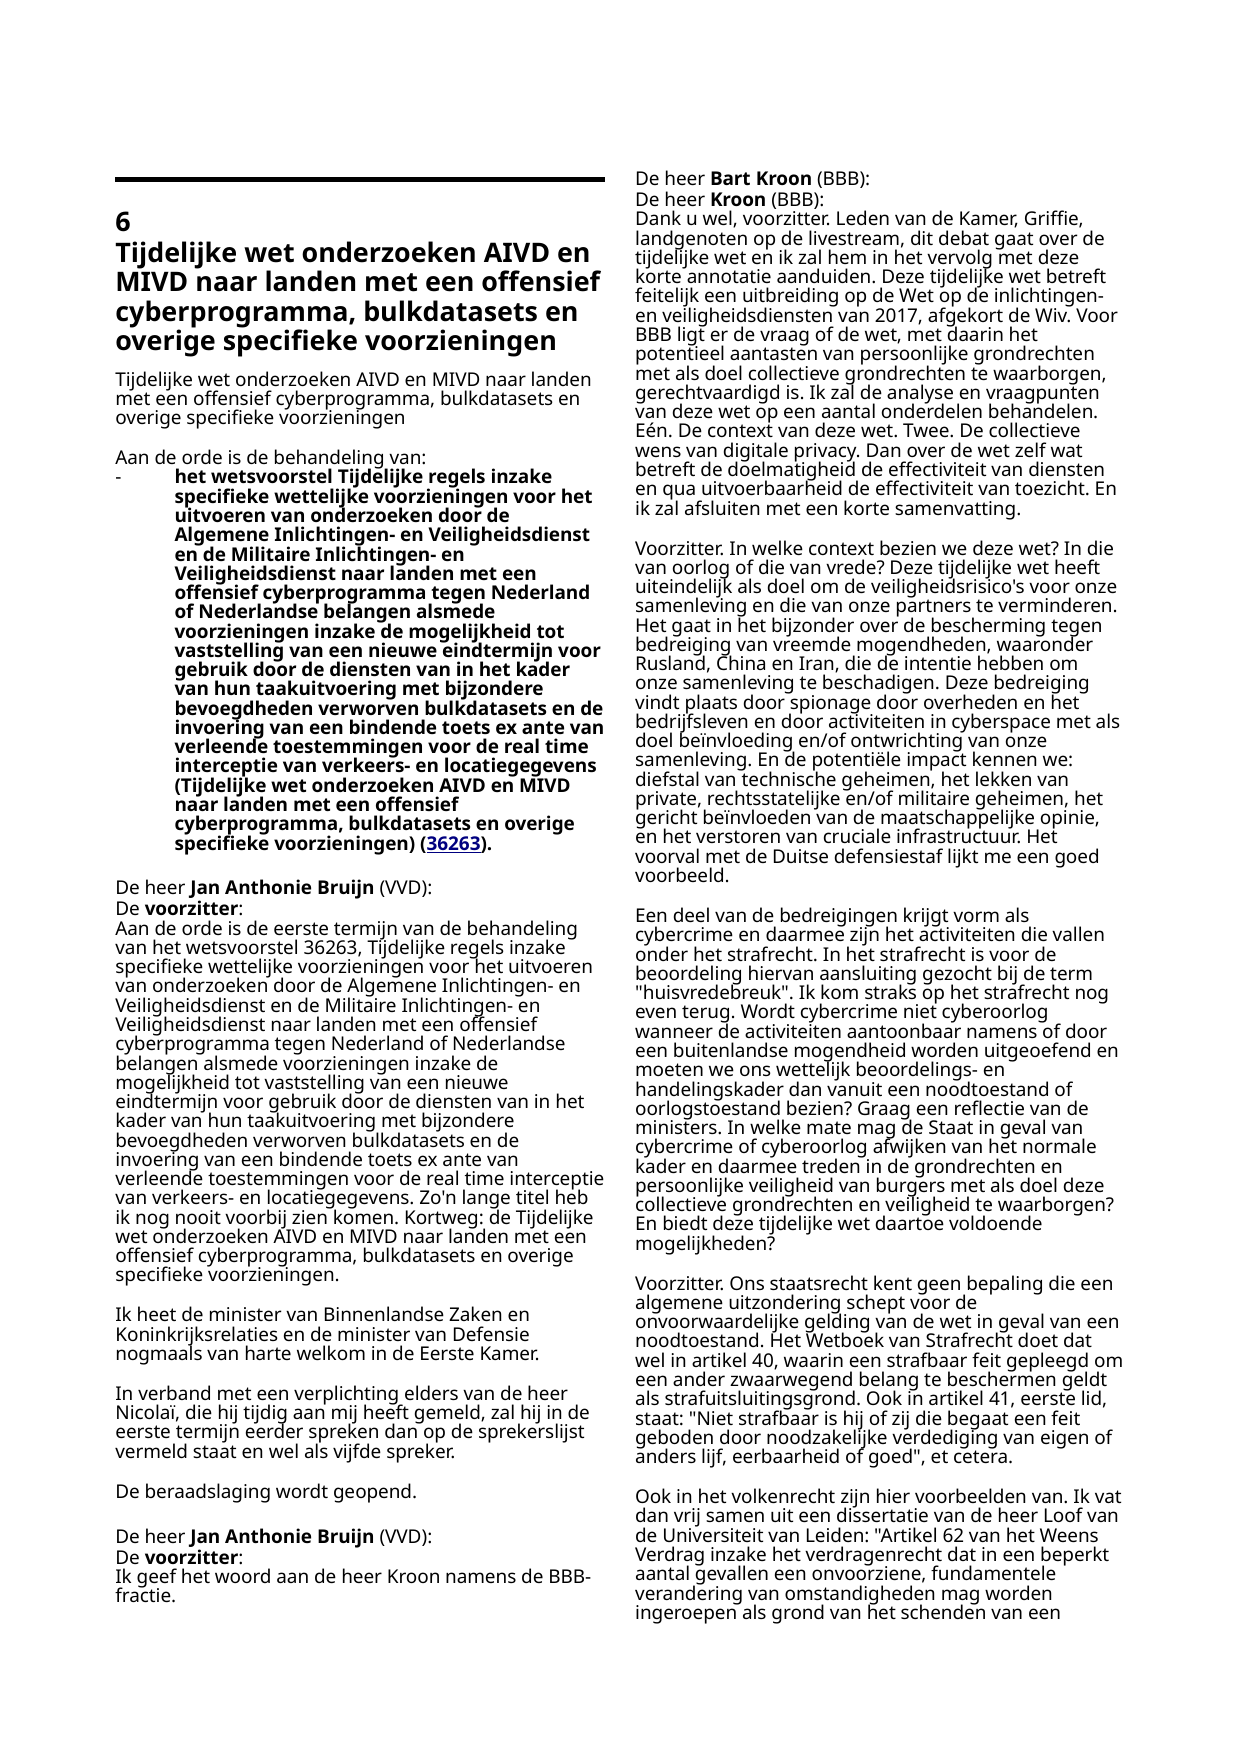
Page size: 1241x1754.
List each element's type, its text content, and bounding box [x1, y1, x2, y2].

text Tijdelijke wet onderzoeken AIVD en MIVD naar landen met een offensief cyberprogramma, bulkdatasets en overige specifieke voorzieningen [115, 371, 605, 428]
text Dank u wel, voorzitter. Leden van de Kamer, Griffie, landgenoten op de livestream, dit debat gaat over de tijdelijke wet en ik zal hem in het vervolg met deze korte annotatie aanduiden. Deze tijdelijke wet betreft feitelijk een uitbreiding op de Wet op de inlichtingen- en veiligheidsdiensten van 2017, afgekort de Wiv. Voor BBB ligt er de vraag of de wet, met daarin het potentieel aantasten van persoonlijke grondrechten met als doel collectieve grondrechten te waarborgen, gerechtvaardigd is. Ik zal de analyse en vraagpunten van deze wet op een aantal onderdelen behandelen. Eén. De context van deze wet. Twee. De collectieve wens van digitale privacy. Dan over de wet zelf wat betreft de doelmatigheid de effectiviteit van diensten en qua uitvoerbaarheid de effectiviteit van toezicht. En ik zal afsluiten met een korte samenvatting. [635, 210, 1125, 519]
text De voorzitter: [115, 1549, 605, 1568]
text Ik heet de minister van Binnenlandse Zaken en Koninkrijksrelaties en de minister van Defensie nogmaals van harte welkom in de Eerste Kamer. [115, 1306, 605, 1364]
text De heer Bart Kroon (BBB): [635, 165, 1125, 191]
text Ik geef het woord aan de heer Kroon namens de BBB-fractie. [115, 1568, 605, 1606]
text De voorzitter: [115, 900, 605, 919]
text Een deel van de bedreigingen krijgt vorm als cybercrime en daarmee zijn het activiteiten die vallen onder het strafrecht. In het strafrecht is voor de beoordeling hiervan aansluiting gezocht bij de term "huisvredebreuk". Ik kom straks op het strafrecht nog even terug. Wordt cybercrime niet cyberoorlog wanneer de activiteiten aantoonbaar namens of door een buitenlandse mogendheid worden uitgeoefend en moeten we ons wettelijk beoordelings- en handelingskader dan vanuit een noodtoestand of oorlogstoestand bezien? Graag een reflectie van de ministers. In welke mate mag de Staat in geval van cybercrime of cyberoorlog afwijken van het normale kader en daarmee treden in de grondrechten en persoonlijke veiligheid van burgers met als doel deze collectieve grondrechten en veiligheid te waarborgen? En biedt deze tijdelijke wet daartoe voldoende mogelijkheden? [635, 907, 1125, 1254]
text Voorzitter. Ons staatsrecht kent geen bepaling die een algemene uitzondering schept voor de onvoorwaardelijke gelding van de wet in geval van een noodtoestand. Het Wetboek van Strafrecht doet dat wel in artikel 40, waarin een strafbaar feit gepleegd om een ander zwaarwegend belang te beschermen geldt als strafuitsluitingsgrond. Ook in artikel 41, eerste lid, staat: "Niet strafbaar is hij of zij die begaat een feit geboden door noodzakelijke verdediging van eigen of anders lijf, eerbaarheid of goed", et cetera. [635, 1275, 1125, 1467]
text De heer Jan Anthonie Bruijn (VVD): [115, 1523, 605, 1549]
list het wetsvoorstel Tijdelijke regels inzake specifieke wettelijke voorzieningen voor het uitvoeren van onderzoeken door de Algemene Inlichtingen- en Veiligheidsdienst en de Militaire Inlichtingen- en Veiligheidsdienst naar landen met een offensief cyberprogramma tegen Nederland of Nederlandse belangen alsmede voorzieningen inzake de mogelijkheid tot vaststelling van een nieuwe eindtermijn voor gebruik door de diensten van in het kader van hun taakuitvoering met bijzondere bevoegdheden verworven bulkdatasets en de invoering van een bindende toets ex ante van verleende toestemmingen voor de real time interceptie van verkeers- en locatiegegevens (Tijdelijke wet onderzoeken AIVD en MIVD naar landen met een offensief cyberprogramma, bulkdatasets en overige specifieke voorzieningen) (36263). [115, 468, 605, 854]
text 6 [115, 203, 605, 239]
text Voorzitter. In welke context bezien we deze wet? In die van oorlog of die van vrede? Deze tijdelijke wet heeft uiteindelijk als doel om de veiligheidsrisico's voor onze samenleving en die van onze partners te verminderen. Het gaat in het bijzonder over de bescherming tegen bedreiging van vreemde mogendheden, waaronder Rusland, China en Iran, die de intentie hebben om onze samenleving te beschadigen. Deze bedreiging vindt plaats door spionage door overheden en het bedrijfsleven en door activiteiten in cyberspace met als doel beïnvloeding en/of ontwrichting van onze samenleving. En de potentiële impact kennen we: diefstal van technische geheimen, het lekken van private, rechtsstatelijke en/of militaire geheimen, het gericht beïnvloeden van de maatschappelijke opinie, en het verstoren van cruciale infrastructuur. Het voorval met de Duitse defensiestaf lijkt me een goed voorbeeld. [635, 539, 1125, 886]
text In verband met een verplichting elders van de heer Nicolaï, die hij tijdig aan mij heeft gemeld, zal hij in de eerste termijn eerder spreken dan op de sprekerslijst vermeld staat en wel als vijfde spreker. [115, 1385, 605, 1462]
text De heer Kroon (BBB): [635, 191, 1125, 210]
text De beraadslaging wordt geopend. [115, 1483, 605, 1502]
text Aan de orde is de behandeling van: [115, 449, 605, 468]
text Aan de orde is de eerste termijn van de behandeling van het wetsvoorstel 36263, Tijdelijke regels inzake specifieke wettelijke voorzieningen voor het uitvoeren van onderzoeken door de Algemene Inlichtingen- en Veiligheidsdienst en de Militaire Inlichtingen- en Veiligheidsdienst naar landen met een offensief cyberprogramma tegen Nederland of Nederlandse belangen alsmede voorzieningen inzake de mogelijkheid tot vaststelling van een nieuwe eindtermijn voor gebruik door de diensten van in het kader van hun taakuitvoering met bijzondere bevoegdheden verworven bulkdatasets en de invoering van een bindende toets ex ante van verleende toestemmingen voor de real time interceptie van verkeers- en locatiegegevens. Zo'n lange titel heb ik nog nooit voorbij zien komen. Kortweg: de Tijdelijke wet onderzoeken AIVD en MIVD naar landen met een offensief cyberprogramma, bulkdatasets en overige specifieke voorzieningen. [115, 919, 605, 1286]
text Tijdelijke wet onderzoeken AIVD en MIVD naar landen met een offensief cyberprogramma, bulkdatasets en overige specifieke voorzieningen [115, 239, 605, 371]
text Ook in het volkenrecht zijn hier voorbeelden van. Ik vat dan vrij samen uit een dissertatie van de heer Loof van de Universiteit van Leiden: "Artikel 62 van het Weens Verdrag inzake het verdragenrecht dat in een beperkt aantal gevallen een onvoorziene, fundamentele verandering van omstandigheden mag worden ingeroepen als grond van het schenden van een [635, 1488, 1125, 1623]
text De heer Jan Anthonie Bruijn (VVD): [115, 874, 605, 900]
